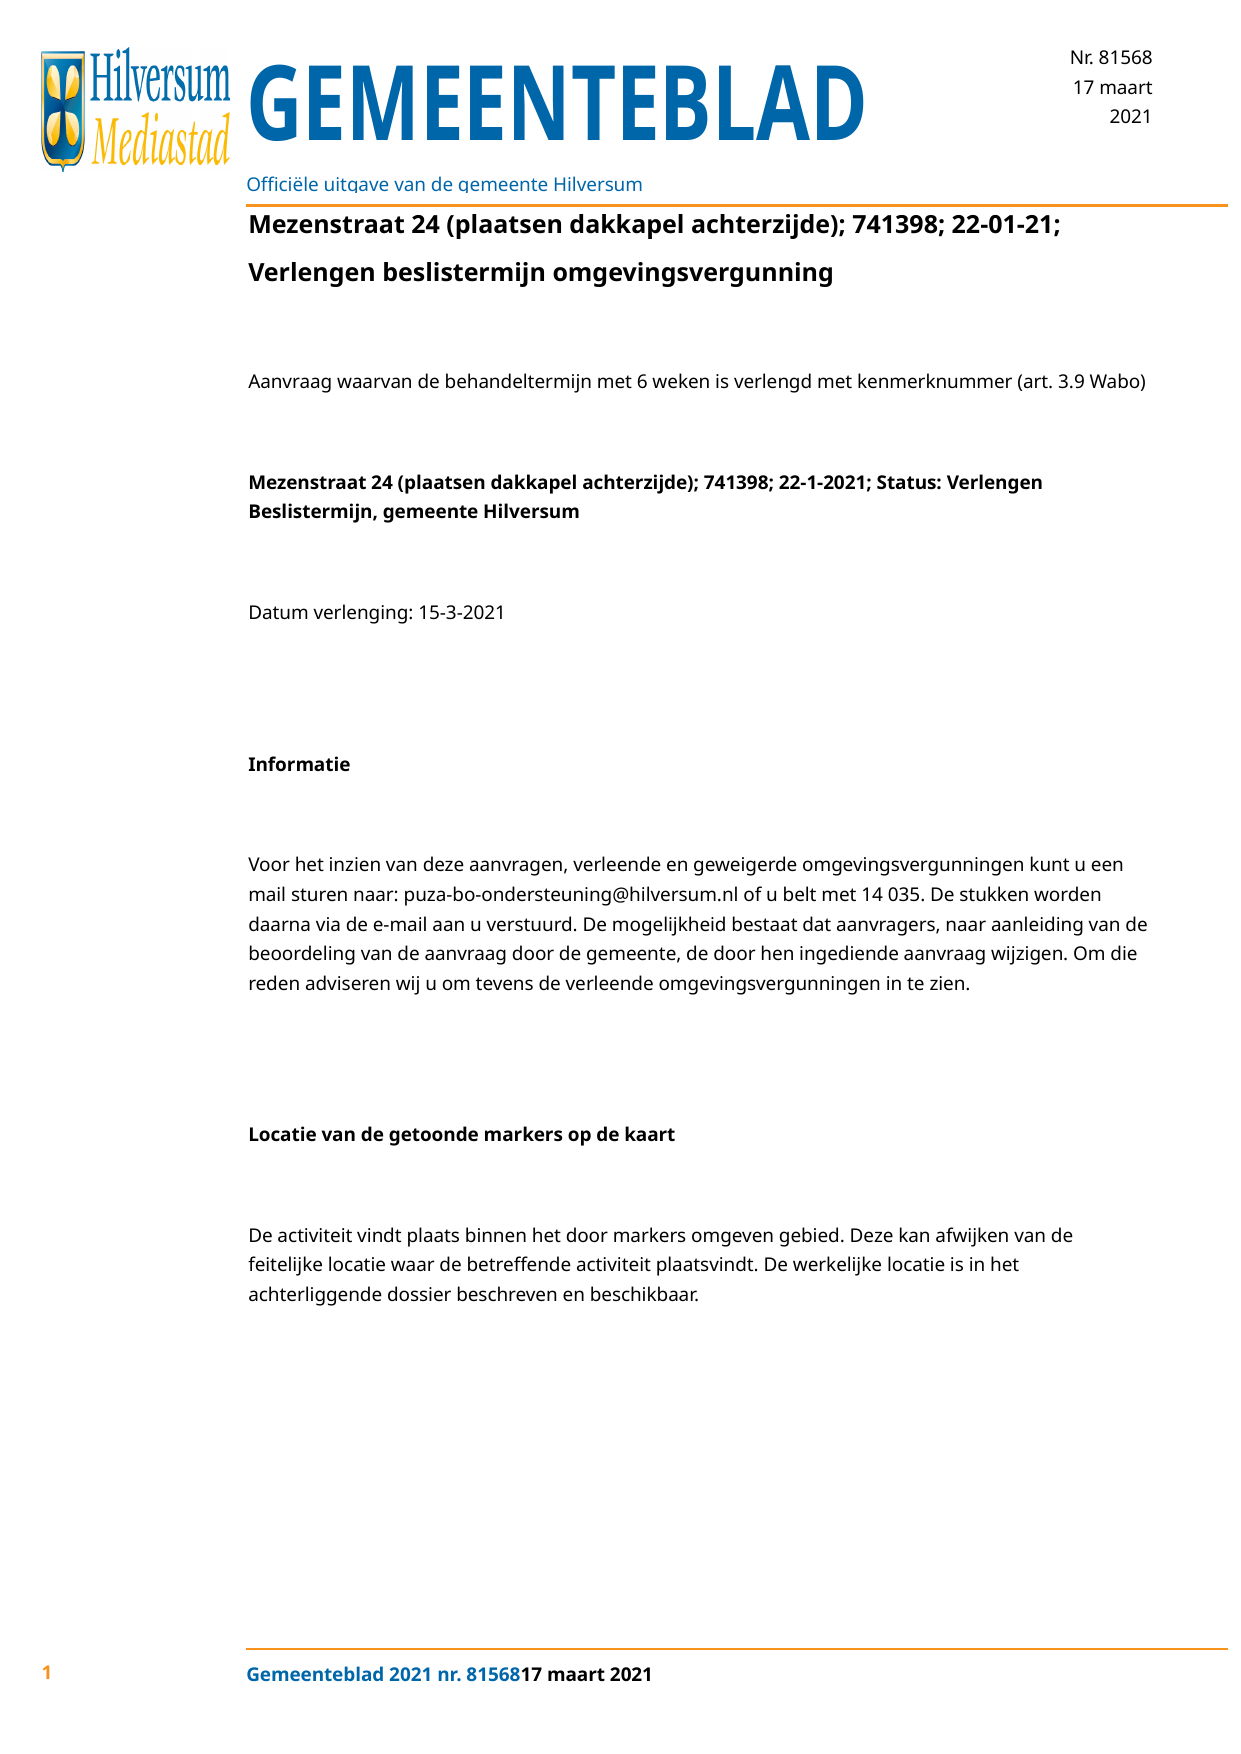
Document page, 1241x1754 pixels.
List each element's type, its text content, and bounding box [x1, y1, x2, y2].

text Mezenstraat 24 (plaatsen dakkapel achterzijde); 741398; 22-01-21; Verlengen beslistermijn omgevingsvergunning [248, 207, 1152, 288]
text Datum verlenging: 15-3-2021 [248, 599, 1152, 625]
text Informatie [248, 751, 1152, 777]
text Locatie van de getoonde markers op de kaart [248, 1121, 1152, 1147]
text Aanvraag waarvan de behandeltermijn met 6 weken is verlengd met kenmerknummer (art. 3.9 Wabo) [248, 368, 1152, 394]
text Mezenstraat 24 (plaatsen dakkapel achterzijde); 741398; 22-1-2021; Status: Verlengen Beslistermijn, gemeente Hilversum [248, 469, 1152, 524]
picture [41, 47, 231, 172]
text De activiteit vindt plaats binnen het door markers omgeven gebied. Deze kan afwijken van de feitelijke locatie waar de betreffende activiteit plaatsvindt. De werkelijke locatie is in het achterliggende dossier beschreven en beschikbaar. [248, 1222, 1152, 1307]
text Voor het inzien van deze aanvragen, verleende en geweigerde omgevingsvergunningen kunt u een mail sturen naar: puza-bo-ondersteuning@hilversum.nl of u belt met 14 035. De stukken worden daarna via de e-mail aan u verstuurd. De mogelijkheid bestaat dat aanvragers, naar aanleiding van de beoordeling van de aanvraag door de gemeente, de door hen ingediende aanvraag wijzigen. Om die reden adviseren wij u om tevens de verleende omgevingsvergunningen in te zien. [248, 852, 1152, 996]
